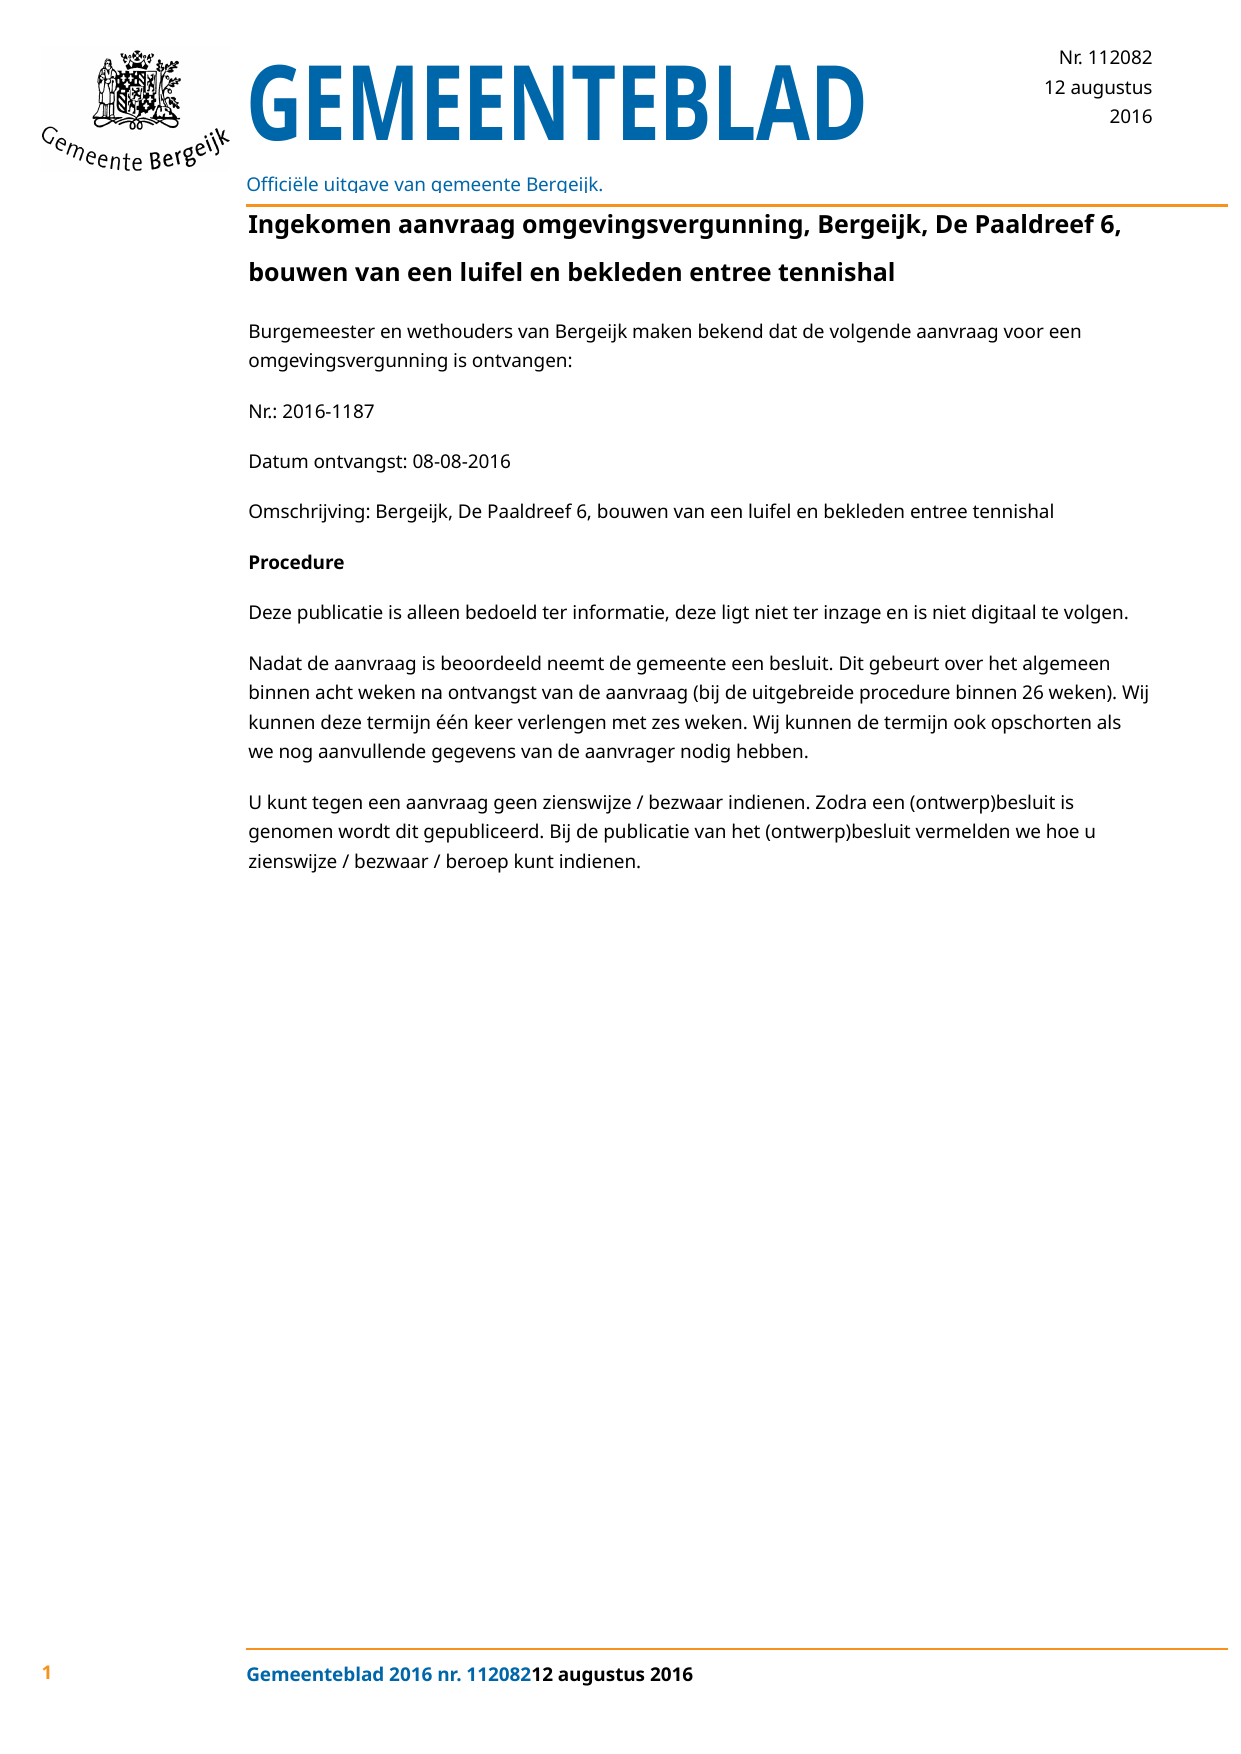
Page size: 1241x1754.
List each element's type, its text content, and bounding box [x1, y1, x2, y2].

text Datum ontvangst: 08-08-2016 [248, 448, 1152, 474]
text Omschrijving: Bergeijk, De Paaldreef 6, bouwen van een luifel en bekleden entree tennishal [248, 499, 1152, 524]
text Nr.: 2016-1187 [248, 398, 1152, 424]
text Deze publicatie is alleen bedoeld ter informatie, deze ligt niet ter inzage en is niet digitaal te volgen. [248, 599, 1152, 625]
text Burgemeester en wethouders van Bergeijk maken bekend dat de volgende aanvraag voor een omgevingsvergunning is ontvangen: [248, 318, 1152, 373]
text Procedure [248, 549, 1152, 575]
text Nadat de aanvraag is beoordeeld neemt de gemeente een besluit. Dit gebeurt over het algemeen binnen acht weken na ontvangst van de aanvraag (bij de uitgebreide procedure binnen 26 weken). Wij kunnen deze termijn één keer verlengen met zes weken. Wij kunnen de termijn ook opschorten als we nog aanvullende gegevens van de aanvrager nodig hebben. [248, 650, 1152, 764]
text U kunt tegen een aanvraag geen zienswijze / bezwaar indienen. Zodra een (ontwerp)besluit is genomen wordt dit gepubliceerd. Bij de publicatie van het (ontwerp)besluit vermelden we hoe u zienswijze / bezwaar / beroep kunt indienen. [248, 789, 1152, 874]
text Ingekomen aanvraag omgevingsvergunning, Bergeijk, De Paaldreef 6, bouwen van een luifel en bekleden entree tennishal [248, 207, 1152, 288]
picture [41, 47, 231, 172]
